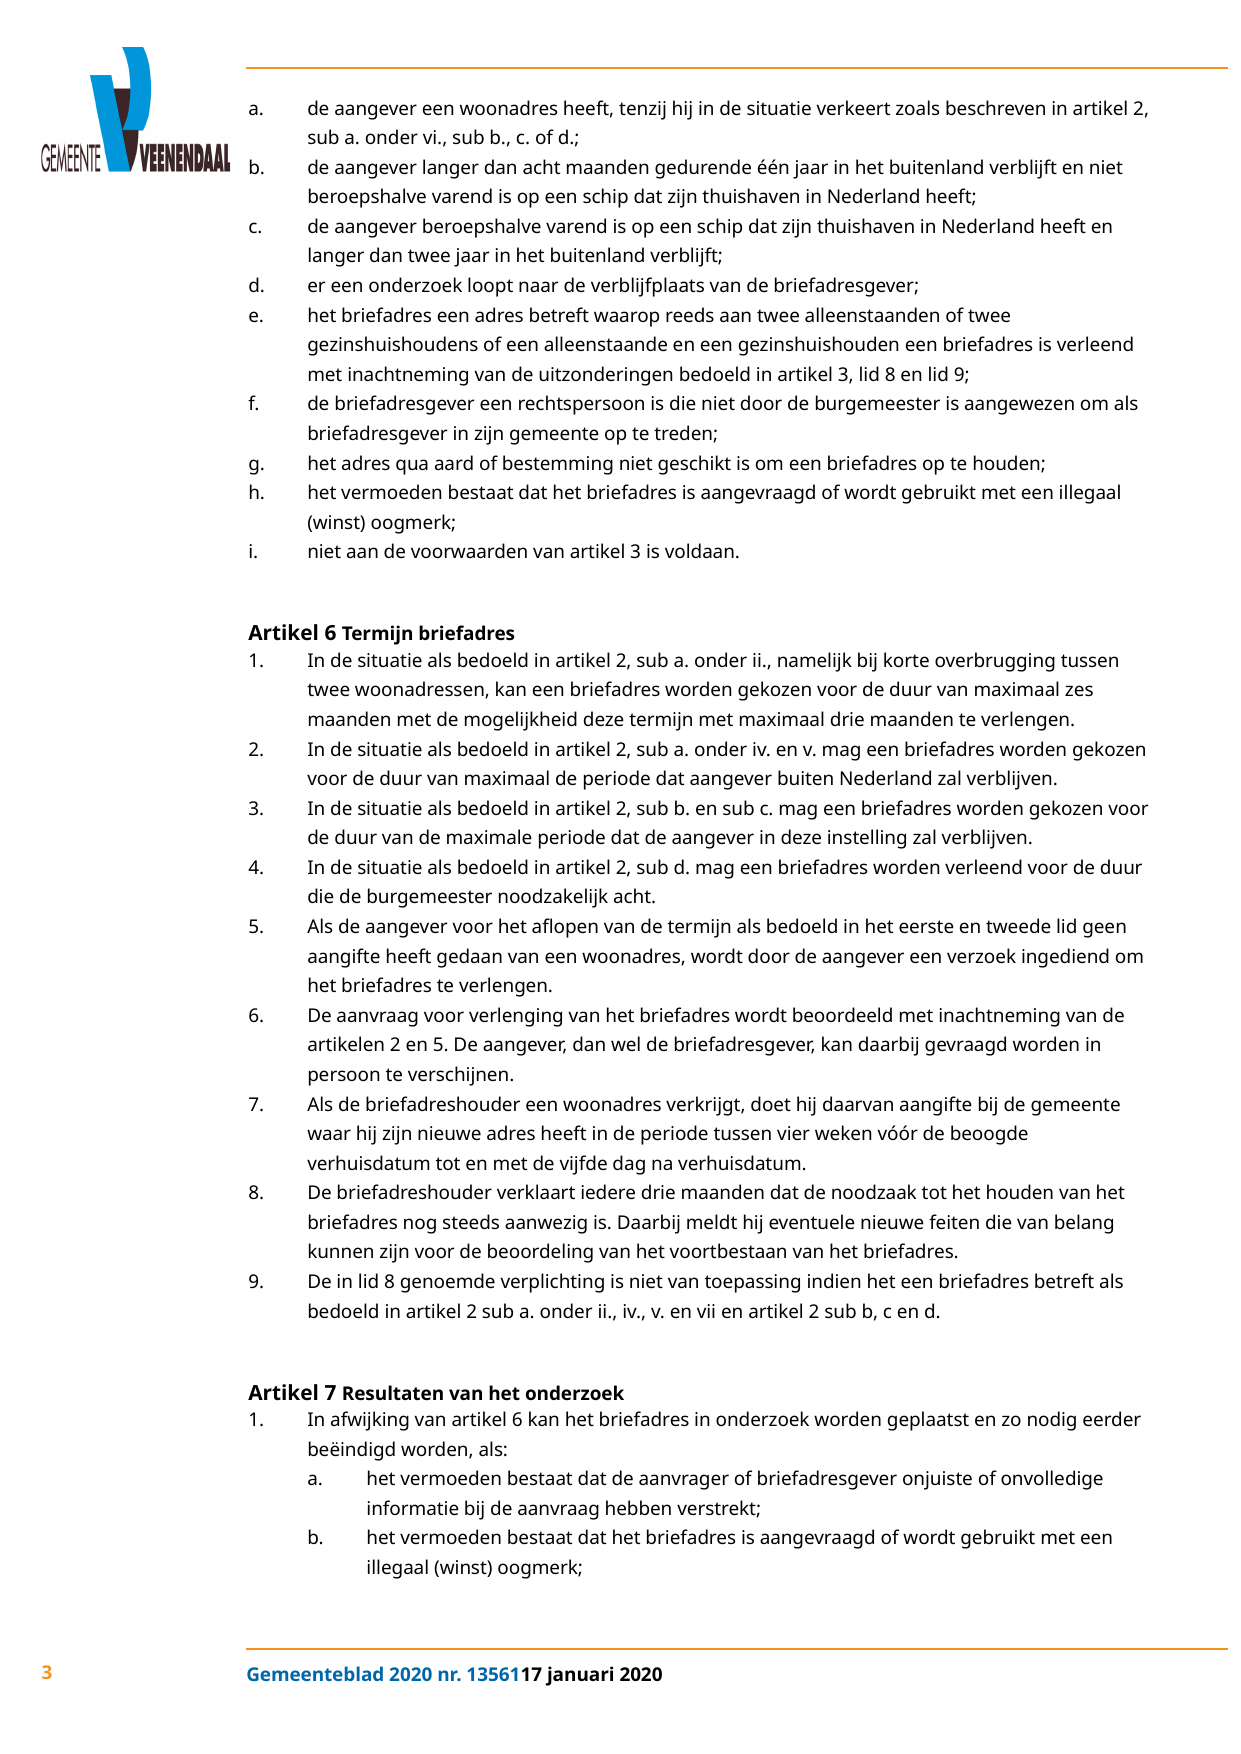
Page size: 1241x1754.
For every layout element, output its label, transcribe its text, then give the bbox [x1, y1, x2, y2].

list het vermoeden bestaat dat de aanvrager of briefadresgever onjuiste of onvolledige informatie bij de aanvraag hebben verstrekt; [307, 1465, 1152, 1521]
list het vermoeden bestaat dat het briefadres is aangevraagd of wordt gebruikt met een illegaal (winst) oogmerk; [307, 1524, 1152, 1580]
list de briefadresgever een rechtspersoon is die niet door de burgemeester is aangewezen om als briefadresgever in zijn gemeente op te treden; [248, 391, 1152, 446]
list de aangever een woonadres heeft, tenzij hij in de situatie verkeert zoals beschreven in artikel 2, sub a. onder vi., sub b., c. of d.; [248, 95, 1152, 150]
list de aangever beroepshalve varend is op een schip dat zijn thuishaven in Nederland heeft en langer dan twee jaar in het buitenland verblijft; [248, 213, 1152, 268]
list In de situatie als bedoeld in artikel 2, sub d. mag een briefadres worden verleend voor de duur die de burgemeester noodzakelijk acht. [248, 854, 1152, 909]
list Als de briefadreshouder een woonadres verkrijgt, doet hij daarvan aangifte bij de gemeente waar hij zijn nieuwe adres heeft in de periode tussen vier weken vóór de beoogde verhuisdatum tot en met de vijfde dag na verhuisdatum. [248, 1091, 1152, 1176]
list er een onderzoek loopt naar de verblijfplaats van de briefadresgever; [248, 272, 1152, 298]
list De briefadreshouder verklaart iedere drie maanden dat de noodzaak tot het houden van het briefadres nog steeds aanwezig is. Daarbij meldt hij eventuele nieuwe feiten die van belang kunnen zijn voor de beoordeling van het voortbestaan van het briefadres. [248, 1179, 1152, 1264]
list In de situatie als bedoeld in artikel 2, sub b. en sub c. mag een briefadres worden gekozen voor de duur van de maximale periode dat de aangever in deze instelling zal verblijven. [248, 795, 1152, 850]
list het briefadres een adres betreft waarop reeds aan twee alleenstaanden of twee gezinshuishoudens of een alleenstaande en een gezinshuishouden een briefadres is verleend met inachtneming van de uitzonderingen bedoeld in artikel 3, lid 8 en lid 9; [248, 302, 1152, 387]
picture [123, 47, 231, 172]
list In de situatie als bedoeld in artikel 2, sub a. onder ii., namelijk bij korte overbrugging tussen twee woonadressen, kan een briefadres worden gekozen voor de duur van maximaal zes maanden met de mogelijkheid deze termijn met maximaal drie maanden te verlengen. [248, 647, 1152, 732]
list de aangever langer dan acht maanden gedurende één jaar in het buitenland verblijft en niet beroepshalve varend is op een schip dat zijn thuishaven in Nederland heeft; [248, 154, 1152, 209]
text Artikel 7 Resultaten van het onderzoek [248, 1378, 1152, 1406]
picture [41, 47, 130, 172]
list In afwijking van artikel 6 kan het briefadres in onderzoek worden geplaatst en zo nodig eerder beëindigd worden, als: [248, 1406, 1152, 1462]
list In de situatie als bedoeld in artikel 2, sub a. onder iv. en v. mag een briefadres worden gekozen voor de duur van maximaal de periode dat aangever buiten Nederland zal verblijven. [248, 736, 1152, 791]
list Als de aangever voor het aflopen van de termijn als bedoeld in het eerste en tweede lid geen aangifte heeft gedaan van een woonadres, wordt door de aangever een verzoek ingediend om het briefadres te verlengen. [248, 913, 1152, 998]
list De in lid 8 genoemde verplichting is niet van toepassing indien het een briefadres betreft als bedoeld in artikel 2 sub a. onder ii., iv., v. en vii en artikel 2 sub b, c en d. [248, 1268, 1152, 1323]
text Artikel 6 Termijn briefadres [248, 618, 1152, 647]
list het vermoeden bestaat dat het briefadres is aangevraagd of wordt gebruikt met een illegaal (winst) oogmerk; [248, 479, 1152, 535]
list De aanvraag voor verlenging van het briefadres wordt beoordeeld met inachtneming van de artikelen 2 en 5. De aangever, dan wel de briefadresgever, kan daarbij gevraagd worden in persoon te verschijnen. [248, 1002, 1152, 1087]
list het adres qua aard of bestemming niet geschikt is om een briefadres op te houden; [248, 450, 1152, 476]
list niet aan de voorwaarden van artikel 3 is voldaan. [248, 538, 1152, 564]
